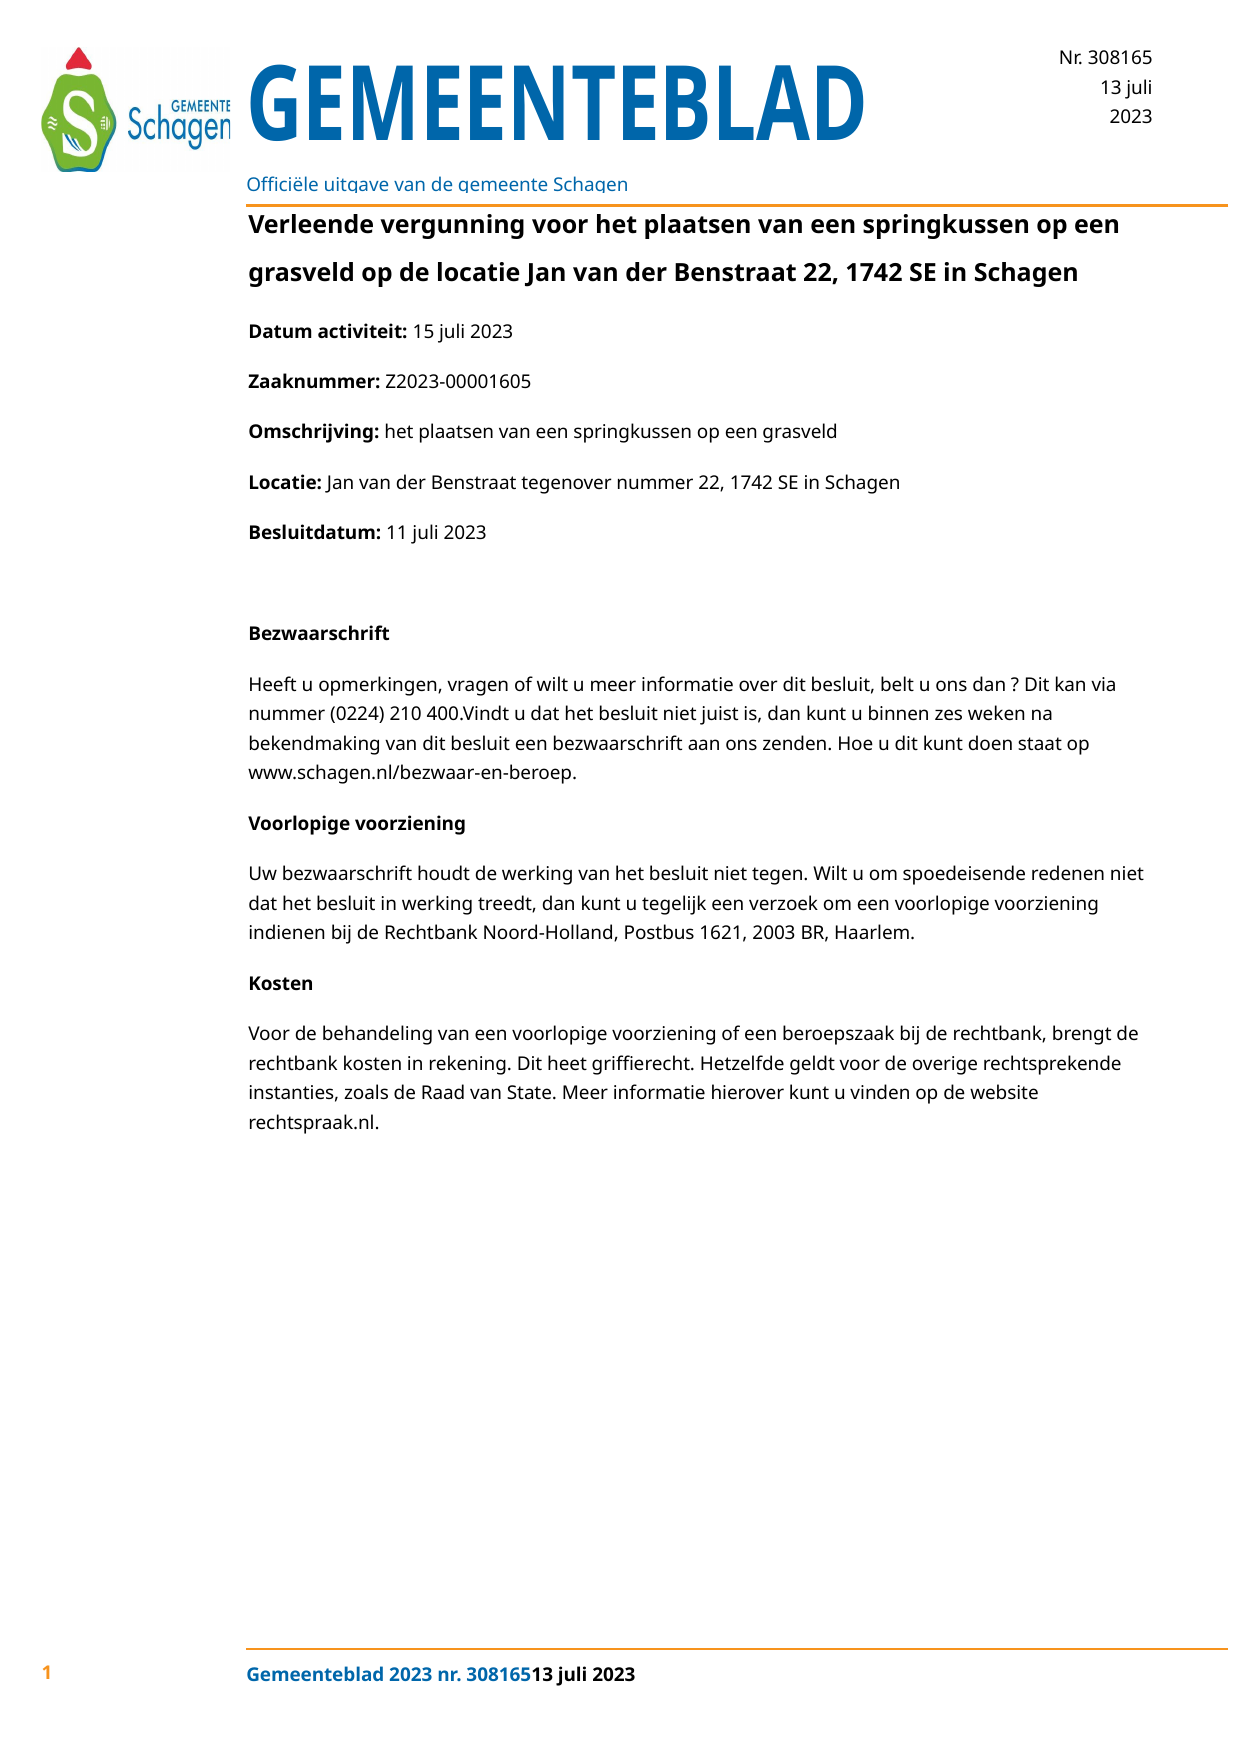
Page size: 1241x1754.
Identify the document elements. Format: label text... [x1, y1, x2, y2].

text Kosten [248, 970, 1152, 996]
text Uw bezwaarschrift houdt de werking van het besluit niet tegen. Wilt u om spoedeisende redenen niet dat het besluit in werking treedt, dan kunt u tegelijk een verzoek om een voorlopige voorziening indienen bij de Rechtbank Noord-Holland, Postbus 1621, 2003 BR, Haarlem. [248, 860, 1152, 945]
text Omschrijving: het plaatsen van een springkussen op een grasveld [248, 419, 1152, 444]
text Locatie: Jan van der Benstraat tegenover nummer 22, 1742 SE in Schagen [248, 469, 1152, 495]
text Voor de behandeling van een voorlopige voorziening of een beroepszaak bij de rechtbank, brengt de rechtbank kosten in rekening. Dit heet griffierecht. Hetzelfde geldt voor de overige rechtsprekende instanties, zoals de Raad van State. Meer informatie hierover kunt u vinden op de website rechtspraak.nl. [248, 1020, 1152, 1135]
text Heeft u opmerkingen, vragen of wilt u meer informatie over dit besluit, belt u ons dan ? Dit kan via nummer (0224) 210 400.Vindt u dat het besluit niet juist is, dan kunt u binnen zes weken na bekendmaking van dit besluit een bezwaarschrift aan ons zenden. Hoe u dit kunt doen staat op www.schagen.nl/bezwaar-en-beroep. [248, 671, 1152, 785]
text Verleende vergunning voor het plaatsen van een springkussen op een grasveld op de locatie Jan van der Benstraat 22, 1742 SE in Schagen [248, 207, 1152, 288]
text Datum activiteit: 15 juli 2023 [248, 318, 1152, 344]
text Voorlopige voorziening [248, 810, 1152, 836]
text Bezwaarschrift [248, 620, 1152, 646]
picture [41, 47, 231, 172]
text Zaaknummer: Z2023-00001605 [248, 368, 1152, 394]
text Besluitdatum: 11 juli 2023 [248, 519, 1152, 545]
